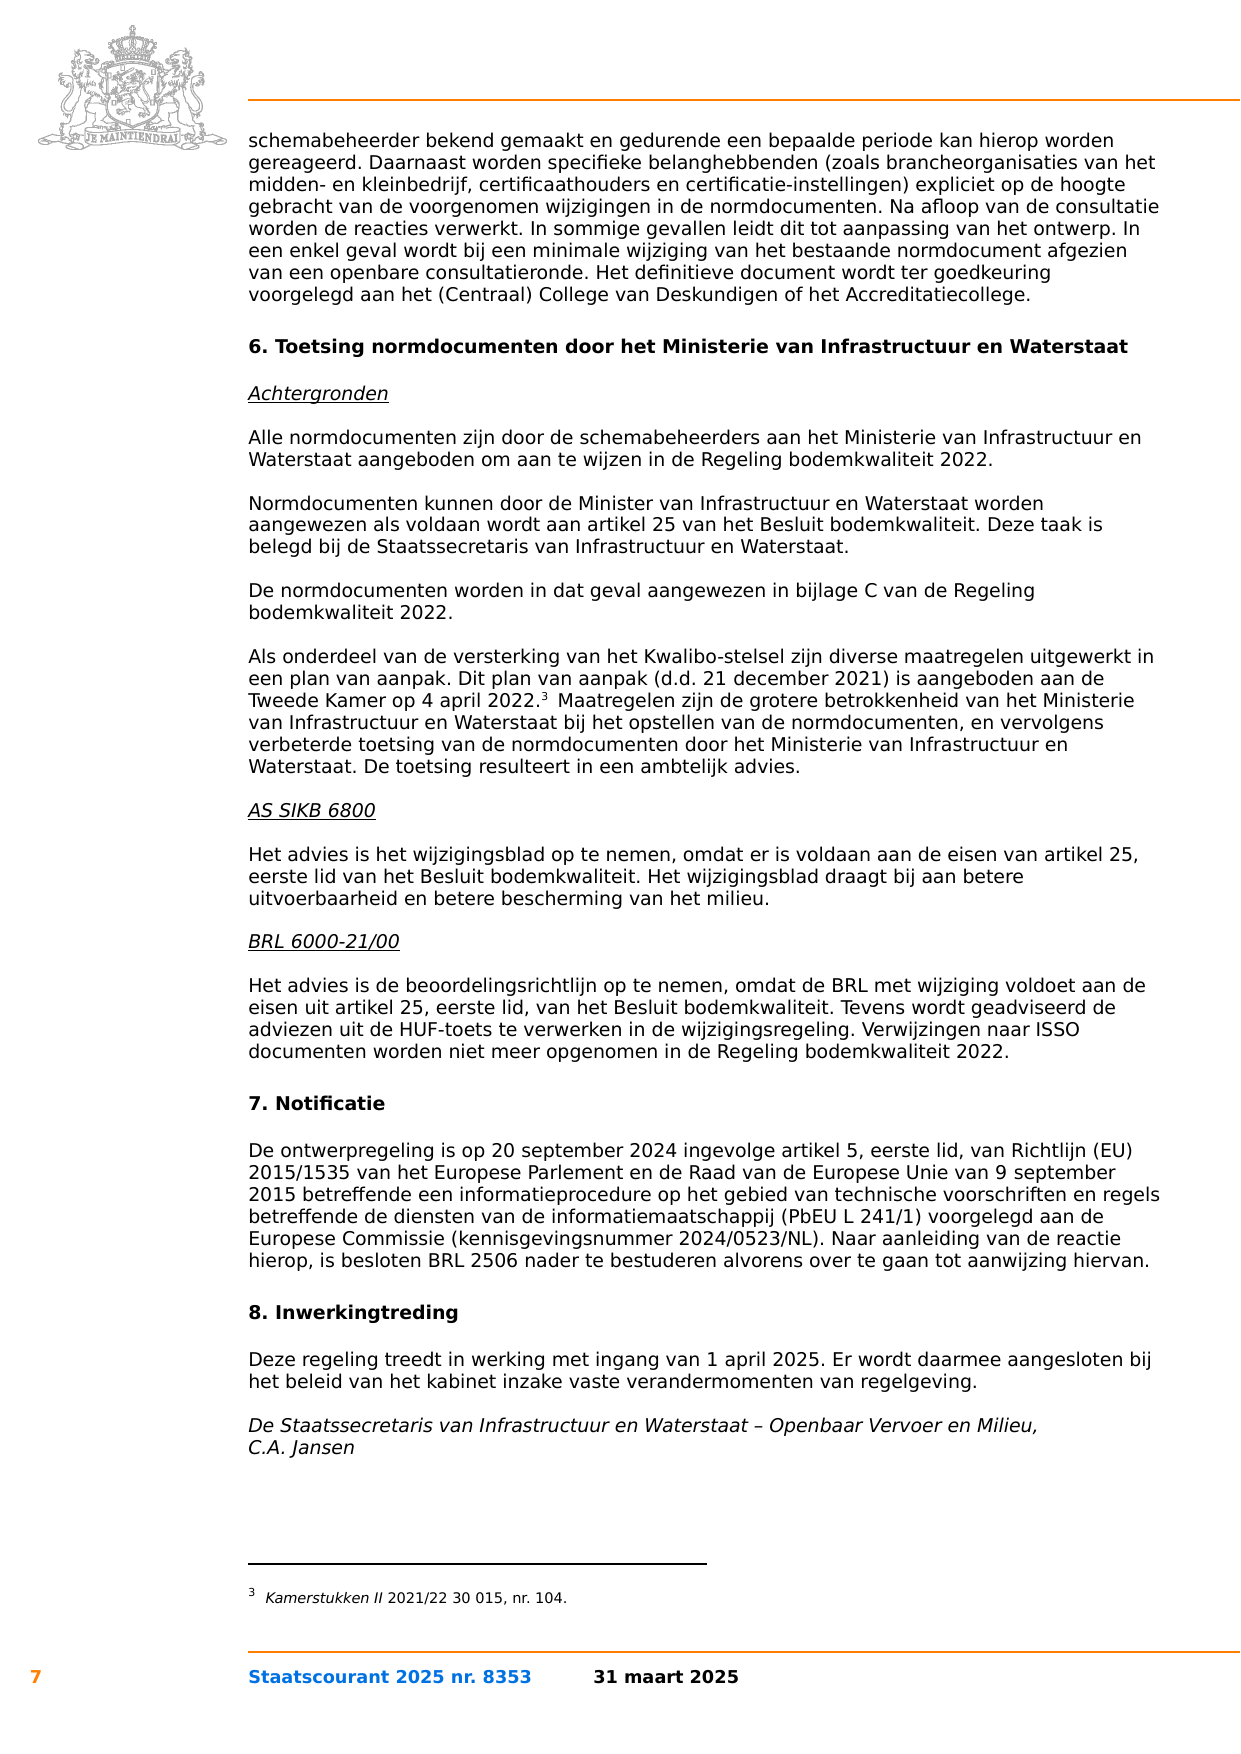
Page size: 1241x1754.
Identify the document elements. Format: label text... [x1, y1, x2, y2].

text De Staatssecretaris van Infrastructuur en Waterstaat – Openbaar Vervoer en Milieu, C.A. Jansen [248, 1415, 1163, 1459]
subtitle 6. Toetsing normdocumenten door het Ministerie van Infrastructuur en Waterstaat [248, 336, 1163, 358]
text Het advies is de beoordelingsrichtlijn op te nemen, omdat de BRL met wijziging voldoet aan de eisen uit artikel 25, eerste lid, van het Besluit bodemkwaliteit. Tevens wordt geadviseerd de adviezen uit de HUF-toets te verwerken in de wijzigingsregeling. Verwijzingen naar ISSO documenten worden niet meer opgenomen in de Regeling bodemkwaliteit 2022. [248, 975, 1163, 1063]
subtitle 8. Inwerkingtreding [248, 1302, 1163, 1324]
subtitle Achtergronden [248, 383, 1163, 405]
text Normdocumenten kunnen door de Minister van Infrastructuur en Waterstaat worden aangewezen als voldaan wordt aan artikel 25 van het Besluit bodemkwaliteit. Deze taak is belegd bij de Staatssecretaris van Infrastructuur en Waterstaat. [248, 492, 1163, 558]
text Alle normdocumenten zijn door de schemabeheerders aan het Ministerie van Infrastructuur en Waterstaat aangeboden om aan te wijzen in de Regeling bodemkwaliteit 2022. [248, 427, 1163, 471]
picture [38, 25, 227, 150]
text De normdocumenten worden in dat geval aangewezen in bijlage C van de Regeling bodemkwaliteit 2022. [248, 580, 1163, 624]
subtitle BRL 6000-21/00 [248, 931, 1163, 953]
text De ontwerpregeling is op 20 september 2024 ingevolge artikel 5, eerste lid, van Richtlijn (EU) 2015/1535 van het Europese Parlement en de Raad van de Europese Unie van 9 september 2015 betreffende een informatieprocedure op het gebied van technische voorschriften en regels betreffende de diensten van de informatiemaatschappij (PbEU L 241/1) voorgelegd aan de Europese Commissie (kennisgevingsnummer 2024/0523/NL). Naar aanleiding van de reactie hierop, is besloten BRL 2506 nader te bestuderen alvorens over te gaan tot aanwijzing hiervan. [248, 1140, 1163, 1272]
text Het advies is het wijzigingsblad op te nemen, omdat er is voldaan aan de eisen van artikel 25, eerste lid van het Besluit bodemkwaliteit. Het wijzigingsblad draagt bij aan betere uitvoerbaarheid en betere bescherming van het milieu. [248, 844, 1163, 909]
subtitle AS SIKB 6800 [248, 800, 1163, 822]
text Als onderdeel van de versterking van het Kwalibo-stelsel zijn diverse maatregelen uitgewerkt in een plan van aanpak. Dit plan van aanpak (d.d. 21 december 2021) is aangeboden aan de Tweede Kamer op 4 april 2022. Maatregelen zijn de grotere betrokkenheid van het Ministerie van Infrastructuur en Waterstaat bij het opstellen van de normdocumenten, en vervolgens verbeterde toetsing van de normdocumenten door het Ministerie van Infrastructuur en Waterstaat. De toetsing resulteert in een ambtelijk advies. [248, 646, 1163, 778]
text Kamerstukken II 2021/22 30 015, nr. 104. [248, 1586, 1163, 1608]
text schemabeheerder bekend gemaakt en gedurende een bepaalde periode kan hierop worden gereageerd. Daarnaast worden specifieke belanghebbenden (zoals brancheorganisaties van het midden- en kleinbedrijf, certificaathouders en certificatie-instellingen) expliciet op de hoogte gebracht van de voorgenomen wijzigingen in de normdocumenten. Na afloop van de consultatie worden de reacties verwerkt. In sommige gevallen leidt dit tot aanpassing van het ontwerp. In een enkel geval wordt bij een minimale wijziging van het bestaande normdocument afgezien van een openbare consultatieronde. Het definitieve document wordt ter goedkeuring voorgelegd aan het (Centraal) College van Deskundigen of het Accreditatiecollege. [248, 130, 1163, 306]
text Deze regeling treedt in werking met ingang van 1 april 2025. Er wordt daarmee aangesloten bij het beleid van het kabinet inzake vaste verandermomenten van regelgeving. [248, 1349, 1163, 1393]
subtitle 7. Notificatie [248, 1093, 1163, 1115]
